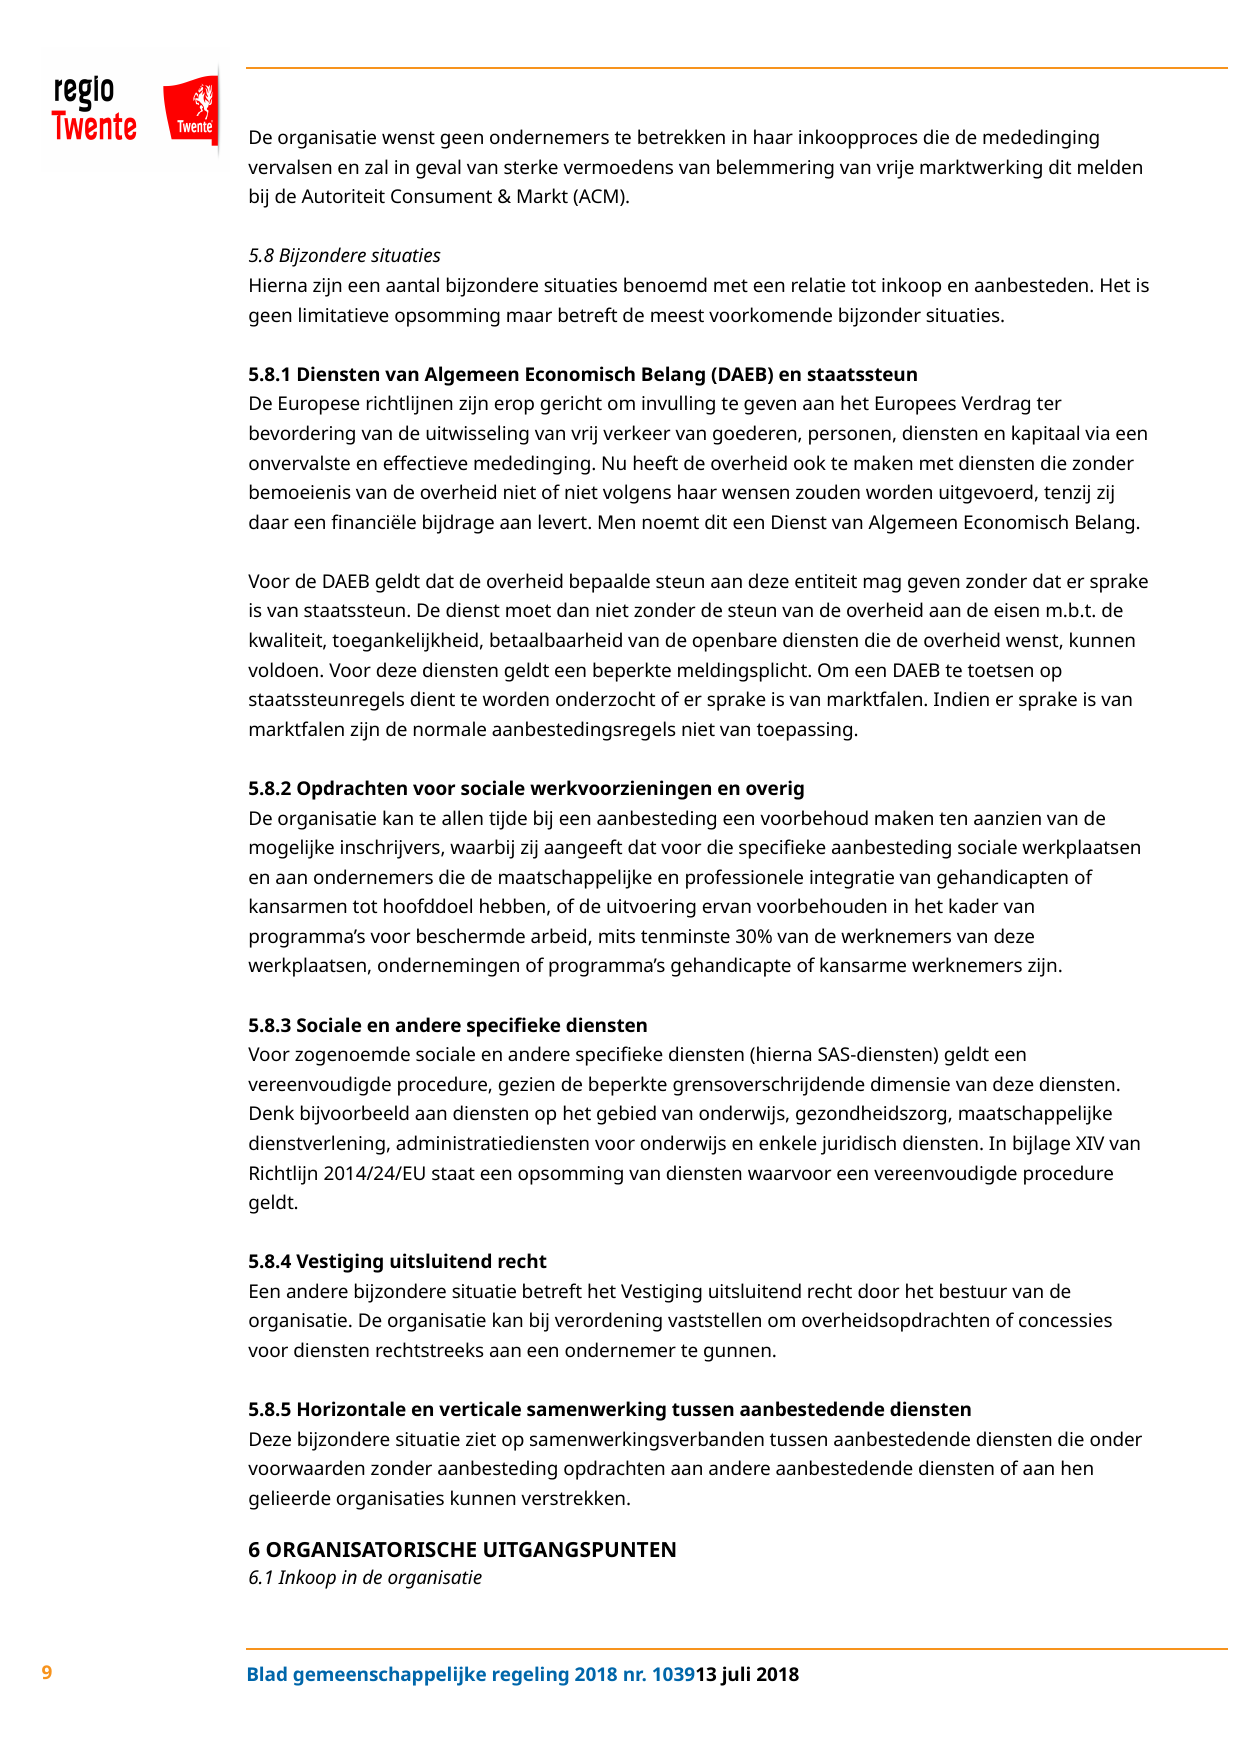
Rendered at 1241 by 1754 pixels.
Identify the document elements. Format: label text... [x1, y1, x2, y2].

text 5.8 Bijzondere situaties [248, 243, 1152, 268]
text Voor de DAEB geldt dat de overheid bepaalde steun aan deze entiteit mag geven zonder dat er sprake is van staatssteun. De dienst moet dan niet zonder de steun van de overheid aan de eisen m.b.t. de kwaliteit, toegankelijkheid, betaalbaarheid van de openbare diensten die de overheid wenst, kunnen voldoen. Voor deze diensten geldt een beperkte meldingsplicht. Om een DAEB te toetsen op staatssteunregels dient te worden onderzocht of er sprake is van marktfalen. Indien er sprake is van marktfalen zijn de normale aanbestedingsregels niet van toepassing. [248, 568, 1152, 742]
text De Europese richtlijnen zijn erop gericht om invulling te geven aan het Europees Verdrag ter bevordering van de uitwisseling van vrij verkeer van goederen, personen, diensten en kapitaal via een onvervalste en effectieve mededinging. Nu heeft de overheid ook te maken met diensten die zonder bemoeienis van de overheid niet of niet volgens haar wensen zouden worden uitgevoerd, tenzij zij daar een financiële bijdrage aan levert. Men noemt dit een Dienst van Algemeen Economisch Belang. [248, 391, 1152, 535]
picture [41, 47, 231, 172]
text 5.8.4 Vestiging uitsluitend recht [248, 1248, 1152, 1274]
text 5.8.2 Opdrachten voor sociale werkvoorzieningen en overig [248, 775, 1152, 801]
text 5.8.3 Sociale en andere specifieke diensten [248, 1012, 1152, 1038]
text Een andere bijzondere situatie betreft het Vestiging uitsluitend recht door het bestuur van de organisatie. De organisatie kan bij verordening vaststellen om overheidsopdrachten of concessies voor diensten rechtstreeks aan een ondernemer te gunnen. [248, 1278, 1152, 1363]
text De organisatie kan te allen tijde bij een aanbesteding een voorbehoud maken ten aanzien van de mogelijke inschrijvers, waarbij zij aangeeft dat voor die specifieke aanbesteding sociale werkplaatsen en aan ondernemers die de maatschappelijke en professionele integratie van gehandicapten of kansarmen tot hoofddoel hebben, of de uitvoering ervan voorbehouden in het kader van programma’s voor beschermde arbeid, mits tenminste 30% van de werknemers van deze werkplaatsen, ondernemingen of programma’s gehandicapte of kansarme werknemers zijn. [248, 805, 1152, 978]
text De organisatie wenst geen ondernemers te betrekken in haar inkoopproces die de mededinging vervalsen en zal in geval van sterke vermoedens van belemmering van vrije marktwerking dit melden bij de Autoriteit Consument & Markt (ACM). [248, 124, 1152, 209]
text 5.8.1 Diensten van Algemeen Economisch Belang (DAEB) en staatssteun [248, 361, 1152, 387]
text Voor zogenoemde sociale en andere specifieke diensten (hierna SAS-diensten) geldt een vereenvoudigde procedure, gezien de beperkte grensoverschrijdende dimensie van deze diensten. Denk bijvoorbeeld aan diensten op het gebied van onderwijs, gezondheidszorg, maatschappelijke dienstverlening, administratiediensten voor onderwijs en enkele juridisch diensten. In bijlage XIV van Richtlijn 2014/24/EU staat een opsomming van diensten waarvoor een vereenvoudigde procedure geldt. [248, 1041, 1152, 1215]
text Hierna zijn een aantal bijzondere situaties benoemd met een relatie tot inkoop en aanbesteden. Het is geen limitatieve opsomming maar betreft de meest voorkomende bijzonder situaties. [248, 272, 1152, 328]
text 5.8.5 Horizontale en verticale samenwerking tussen aanbestedende diensten [248, 1396, 1152, 1422]
text 6 ORGANISATORISCHE UITGANGSPUNTEN [248, 1536, 1152, 1564]
text Deze bijzondere situatie ziet op samenwerkingsverbanden tussen aanbestedende diensten die onder voorwaarden zonder aanbesteding opdrachten aan andere aanbestedende diensten of aan hen gelieerde organisaties kunnen verstrekken. [248, 1426, 1152, 1511]
text 6.1 Inkoop in de organisatie [248, 1564, 1152, 1590]
